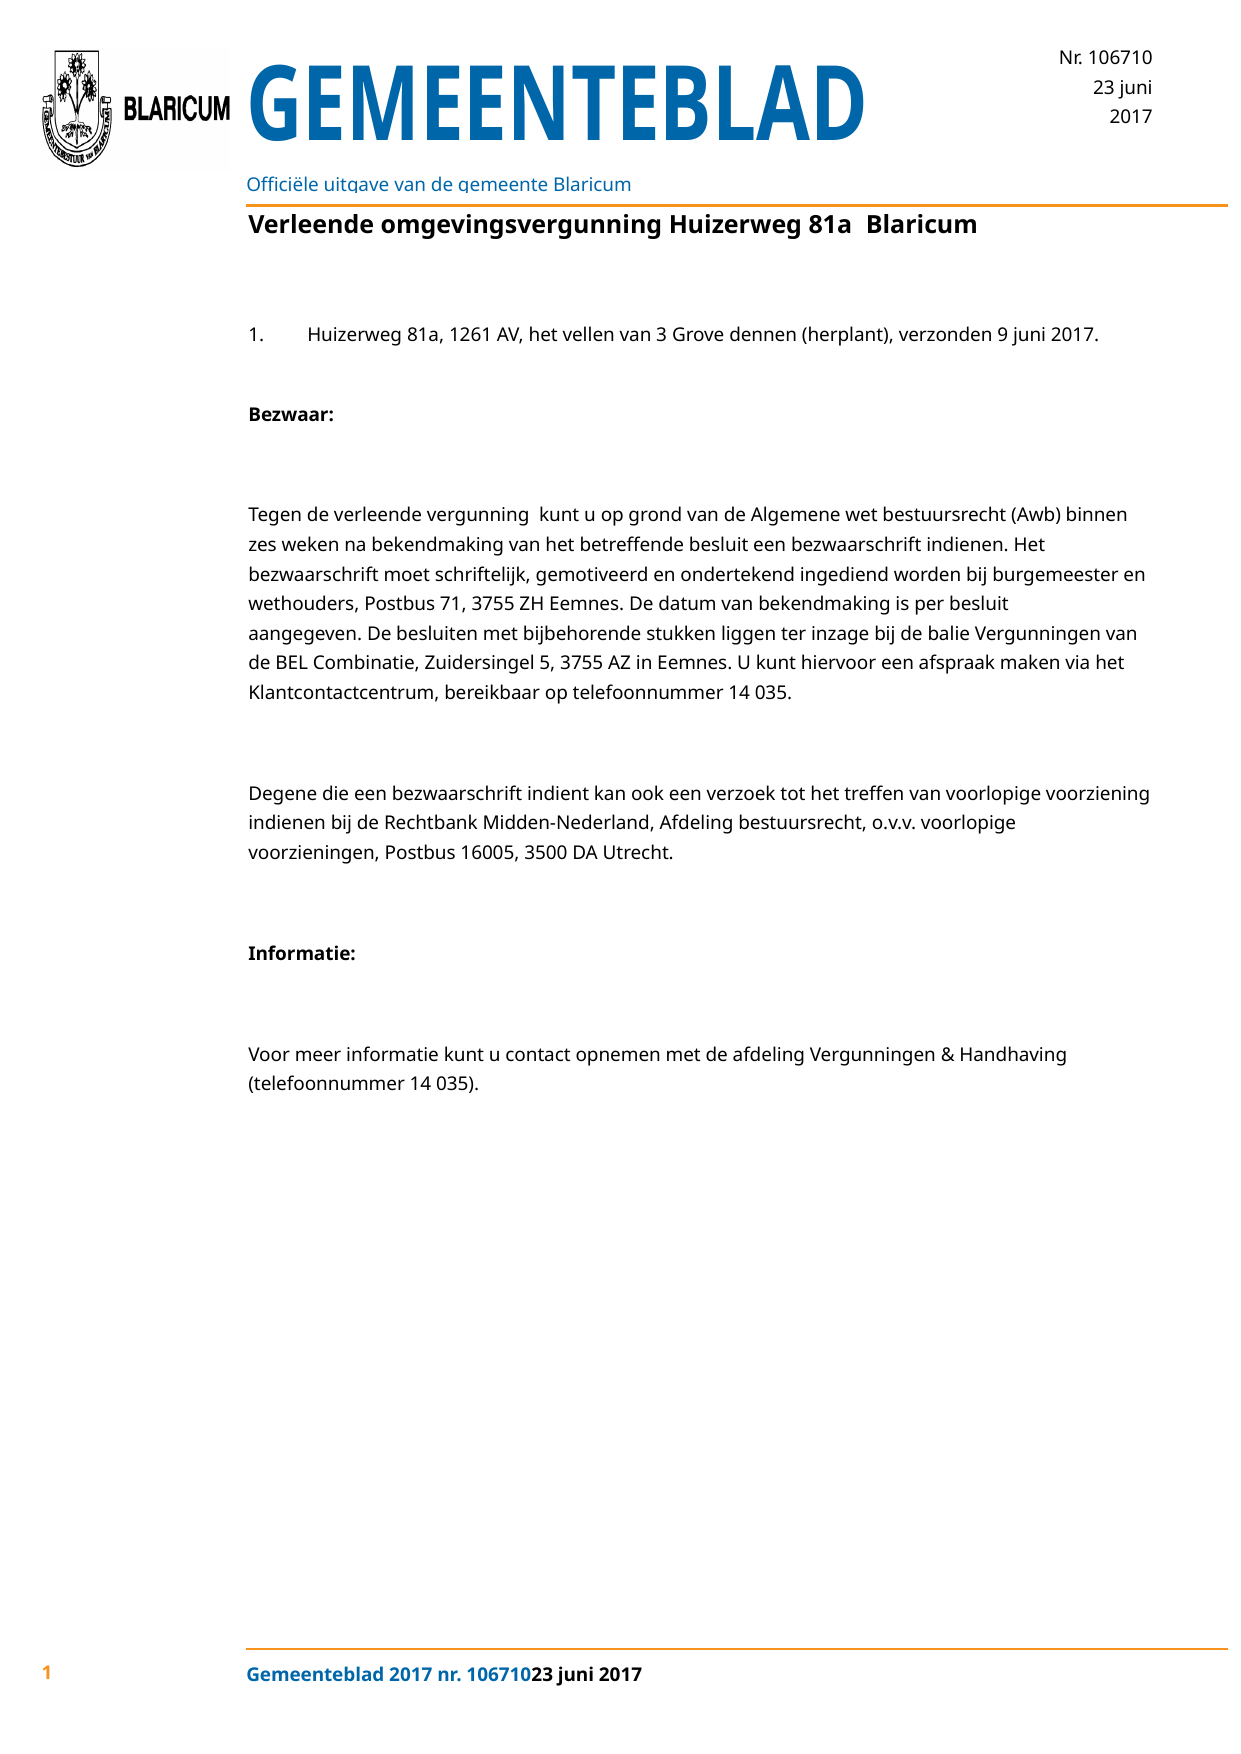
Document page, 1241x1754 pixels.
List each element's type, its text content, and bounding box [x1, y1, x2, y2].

text Voor meer informatie kunt u contact opnemen met de afdeling Vergunningen & Handhaving (telefoonnummer 14 035). [248, 1041, 1152, 1096]
text Verleende omgevingsvergunning Huizerweg 81a Blaricum [248, 207, 1152, 241]
text Tegen de verleende vergunning kunt u op grond van de Algemene wet bestuursrecht (Awb) binnen zes weken na bekendmaking van het betreffende besluit een bezwaarschrift indienen. Het bezwaarschrift moet schriftelijk, gemotiveerd en ondertekend ingediend worden bij burgemeester en wethouders, Postbus 71, 3755 ZH Eemnes. De datum van bekendmaking is per besluit aangegeven. De besluiten met bijbehorende stukken liggen ter inzage bij de balie Vergunningen van de BEL Combinatie, Zuidersingel 5, 3755 AZ in Eemnes. U kunt hiervoor een afspraak maken via het Klantcontactcentrum, bereikbaar op telefoonnummer 14 035. [248, 502, 1152, 705]
text Degene die een bezwaarschrift indient kan ook een verzoek tot het treffen van voorlopige voorziening indienen bij de Rechtbank Midden-Nederland, Afdeling bestuursrecht, o.v.v. voorlopige voorzieningen, Postbus 16005, 3500 DA Utrecht. [248, 780, 1152, 865]
text Informatie: [248, 940, 1152, 966]
picture [41, 47, 231, 172]
text Bezwaar: [248, 401, 1152, 426]
list Huizerweg 81a, 1261 AV, het vellen van 3 Grove dennen (herplant), verzonden 9 juni 2017. [248, 321, 1152, 346]
